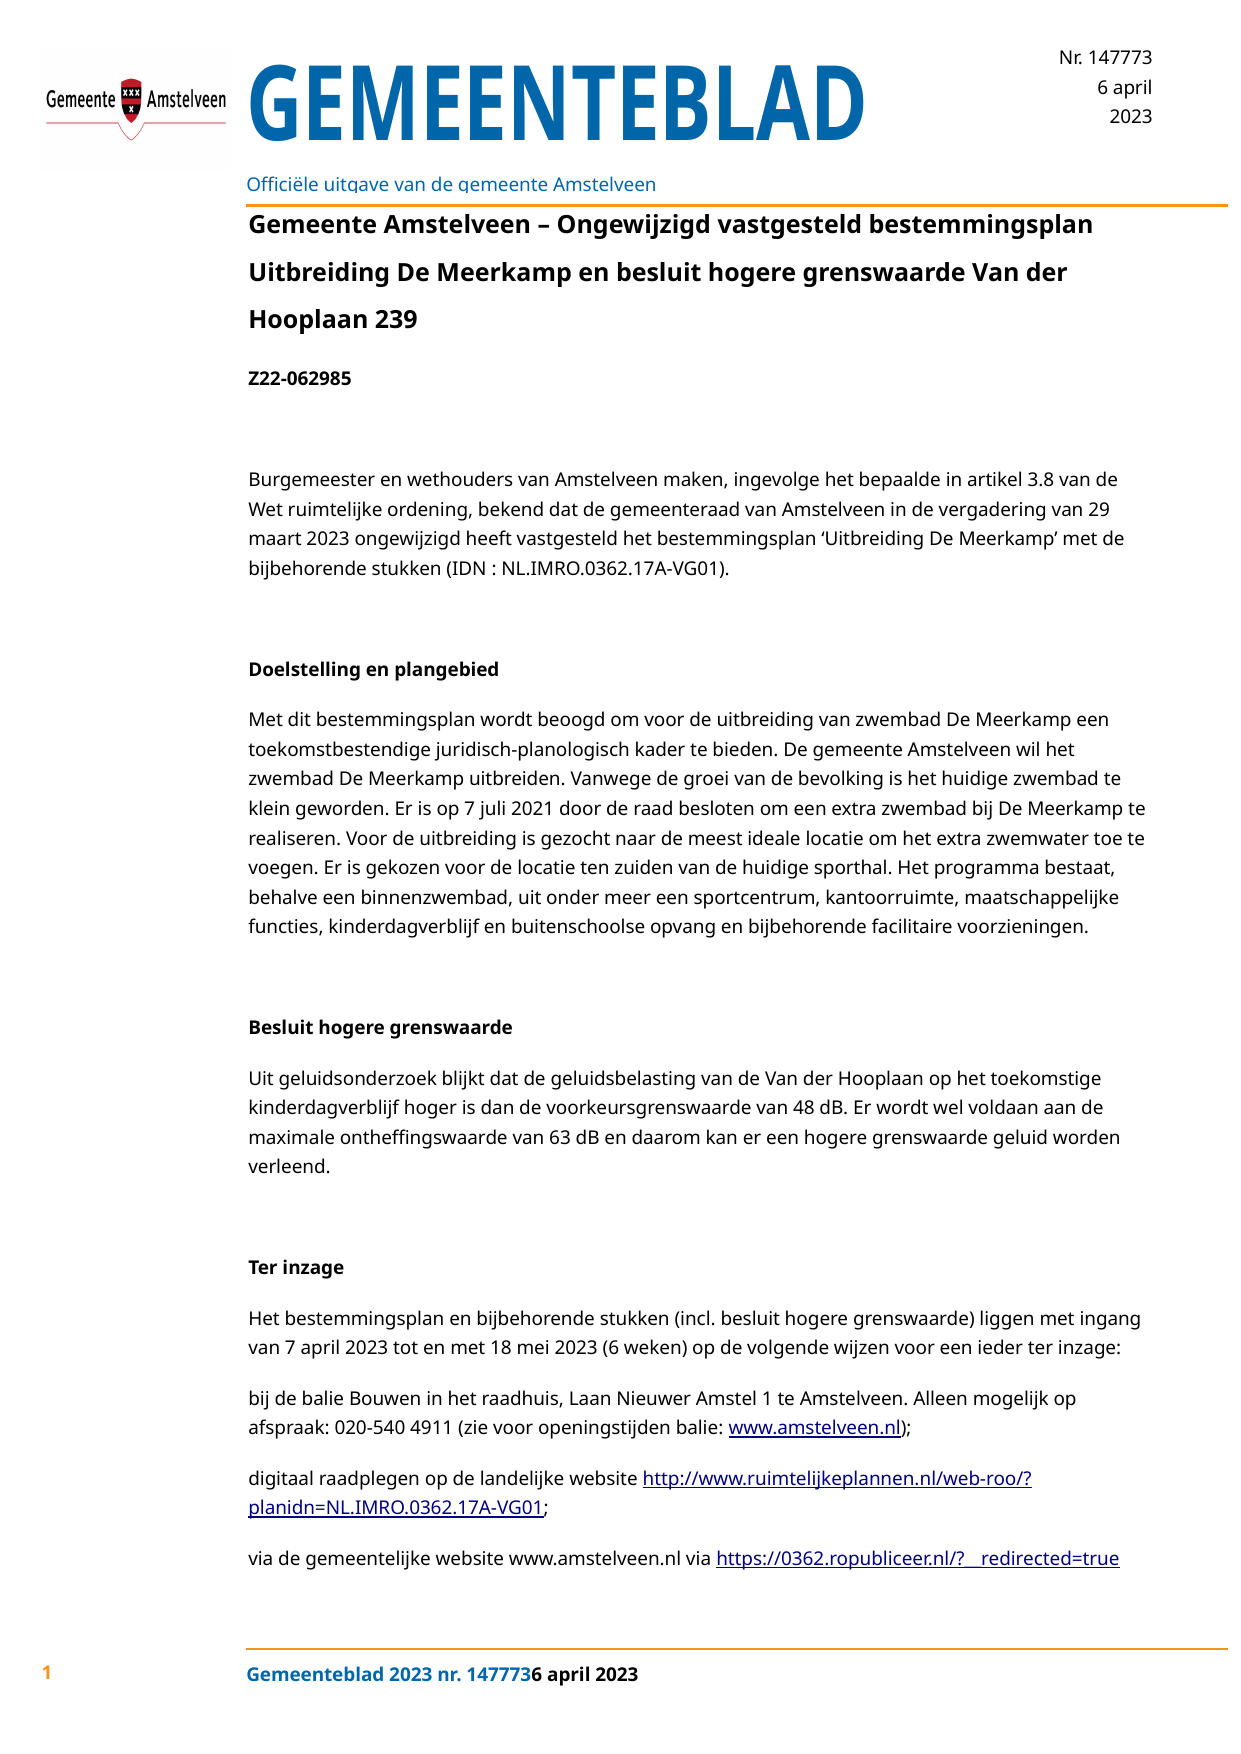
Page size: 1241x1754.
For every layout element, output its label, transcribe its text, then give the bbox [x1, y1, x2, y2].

text Z22-062985 [248, 366, 1152, 391]
text Gemeente Amstelveen – Ongewijzigd vastgesteld bestemmingsplan Uitbreiding De Meerkamp en besluit hogere grenswaarde Van der Hooplaan 239 [248, 207, 1152, 336]
text via de gemeentelijke website www.amstelveen.nl via https://0362.ropubliceer.nl/?__redirected=true [248, 1545, 1152, 1570]
text bij de balie Bouwen in het raadhuis, Laan Nieuwer Amstel 1 te Amstelveen. Alleen mogelijk op afspraak: 020-540 4911 (zie voor openingstijden balie: www.amstelveen.nl); [248, 1385, 1152, 1440]
picture [41, 47, 231, 172]
text Besluit hogere grenswaarde [248, 1014, 1152, 1040]
text Burgemeester en wethouders van Amstelveen maken, ingevolge het bepaalde in artikel 3.8 van de Wet ruimtelijke ordening, bekend dat de gemeenteraad van Amstelveen in de vergadering van 29 maart 2023 ongewijzigd heeft vastgesteld het bestemmingsplan ‘Uitbreiding De Meerkamp’ met de bijbehorende stukken (IDN : NL.IMRO.0362.17A-VG01). [248, 466, 1152, 581]
text Met dit bestemmingsplan wordt beoogd om voor de uitbreiding van zwembad De Meerkamp een toekomstbestendige juridisch-planologisch kader te bieden. De gemeente Amstelveen wil het zwembad De Meerkamp uitbreiden. Vanwege de groei van de bevolking is het huidige zwembad te klein geworden. Er is op 7 juli 2021 door de raad besloten om een extra zwembad bij De Meerkamp te realiseren. Voor de uitbreiding is gezocht naar de meest ideale locatie om het extra zwemwater toe te voegen. Er is gekozen voor de locatie ten zuiden van de huidige sporthal. Het programma bestaat, behalve een binnenzwembad, uit onder meer een sportcentrum, kantoorruimte, maatschappelijke functies, kinderdagverblijf en buitenschoolse opvang en bijbehorende facilitaire voorzieningen. [248, 706, 1152, 939]
text Uit geluidsonderzoek blijkt dat de geluidsbelasting van de Van der Hooplaan op het toekomstige kinderdagverblijf hoger is dan de voorkeursgrenswaarde van 48 dB. Er wordt wel voldaan aan de maximale ontheffingswaarde van 63 dB en daarom kan er een hogere grenswaarde geluid worden verleend. [248, 1065, 1152, 1179]
text digitaal raadplegen op de landelijke website http://www.ruimtelijkeplannen.nl/web-roo/?planidn=NL.IMRO.0362.17A-VG01; [248, 1465, 1152, 1520]
text Het bestemmingsplan en bijbehorende stukken (incl. besluit hogere grenswaarde) liggen met ingang van 7 april 2023 tot en met 18 mei 2023 (6 weken) op de volgende wijzen voor een ieder ter inzage: [248, 1305, 1152, 1360]
text Doelstelling en plangebied [248, 656, 1152, 682]
text Ter inzage [248, 1254, 1152, 1280]
